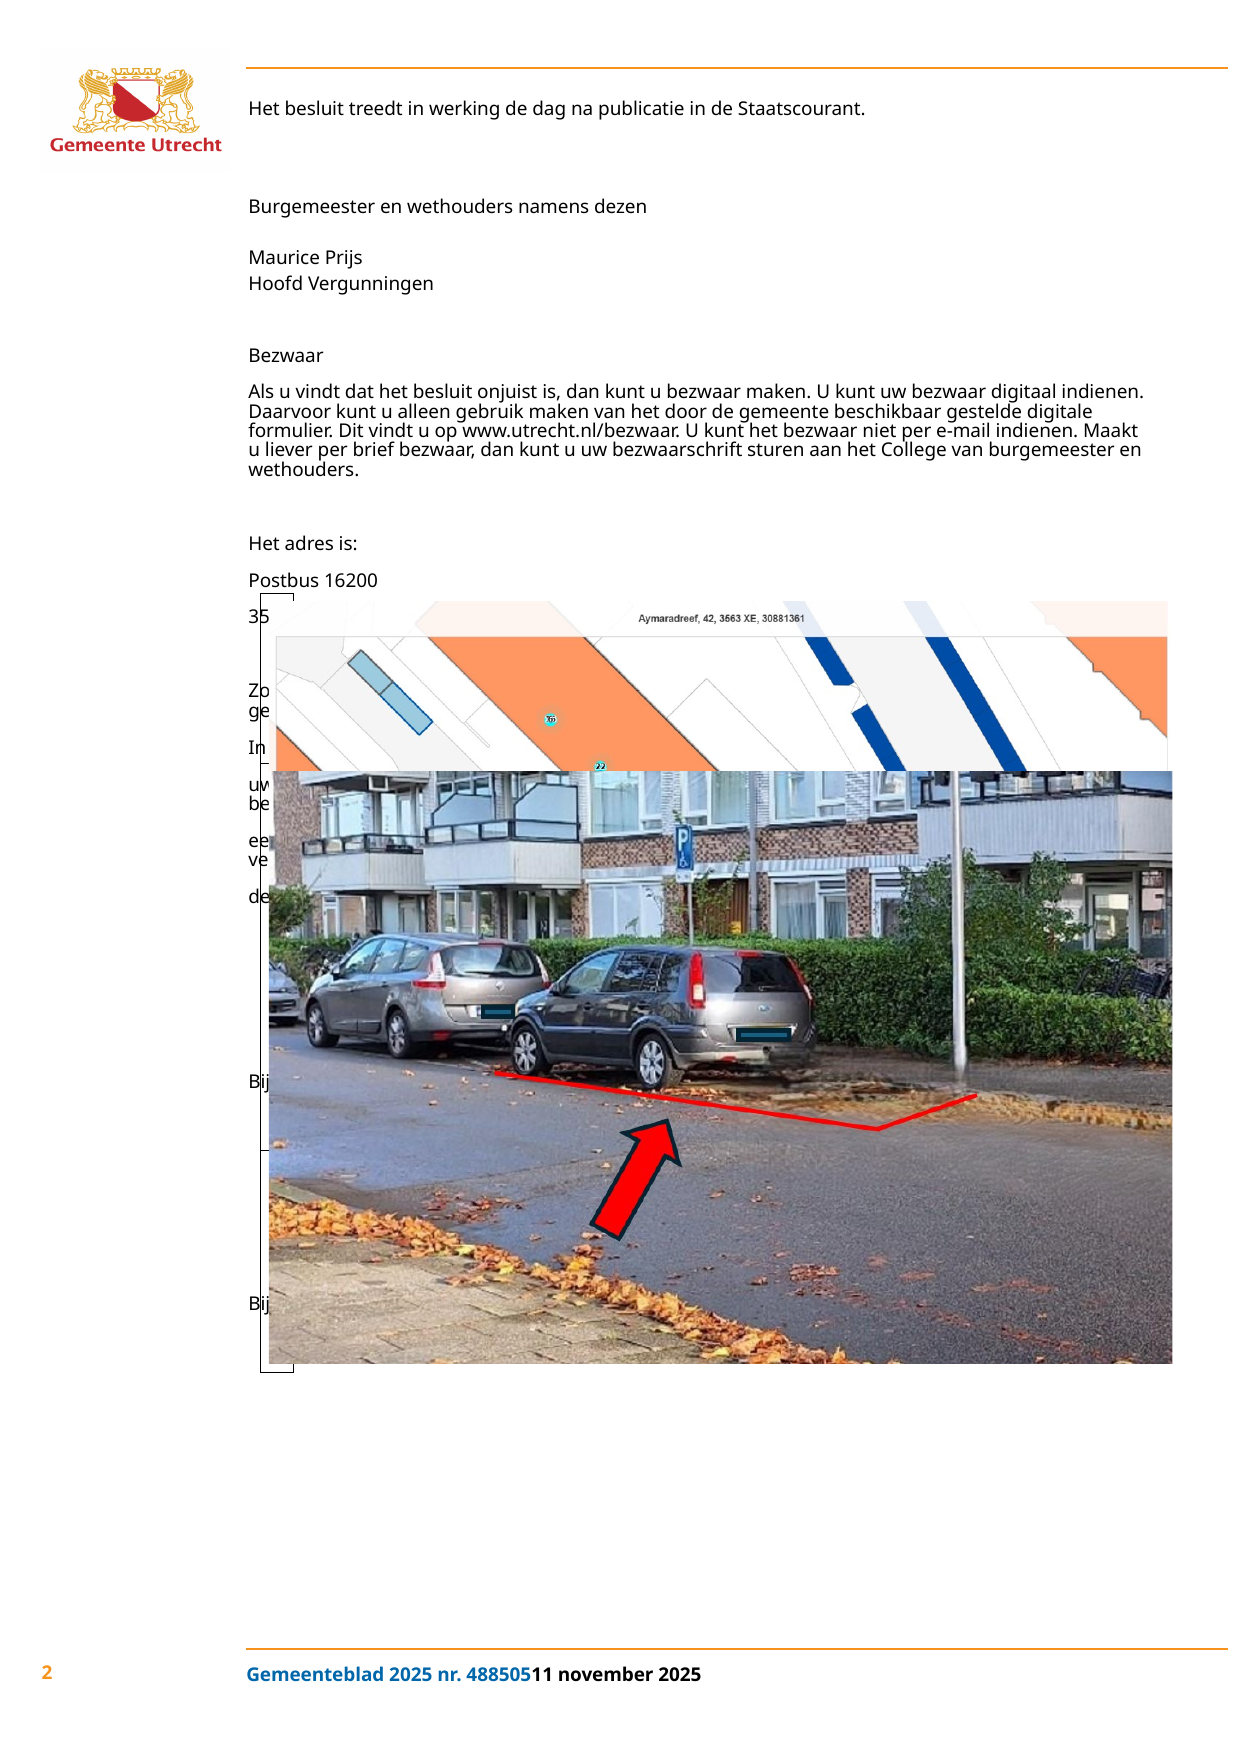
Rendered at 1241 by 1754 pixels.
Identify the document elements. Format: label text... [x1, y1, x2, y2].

picture [268, 601, 1173, 1364]
text Het adres is: [248, 534, 1152, 554]
text Hoofd Vergunningen [248, 270, 1152, 296]
picture [41, 47, 231, 172]
text Bezwaar [248, 347, 1152, 366]
text Postbus 16200 [248, 572, 1152, 591]
text Het besluit treedt in werking de dag na publicatie in de Staatscourant. [248, 95, 1152, 121]
text Burgemeester en wethouders namens dezen [248, 193, 1152, 219]
text Maurice Prijs [248, 244, 1152, 270]
text Als u vindt dat het besluit onjuist is, dan kunt u bezwaar maken. U kunt uw bezwaar digitaal indienen. Daarvoor kunt u alleen gebruik maken van het door de gemeente beschikbaar gestelde digitale formulier. Dit vindt u op www.utrecht.nl/bezwaar. U kunt het bezwaar niet per e-mail indienen. Maakt u liever per brief bezwaar, dan kunt u uw bezwaarschrift sturen aan het College van burgemeester en wethouders. [248, 383, 1152, 480]
